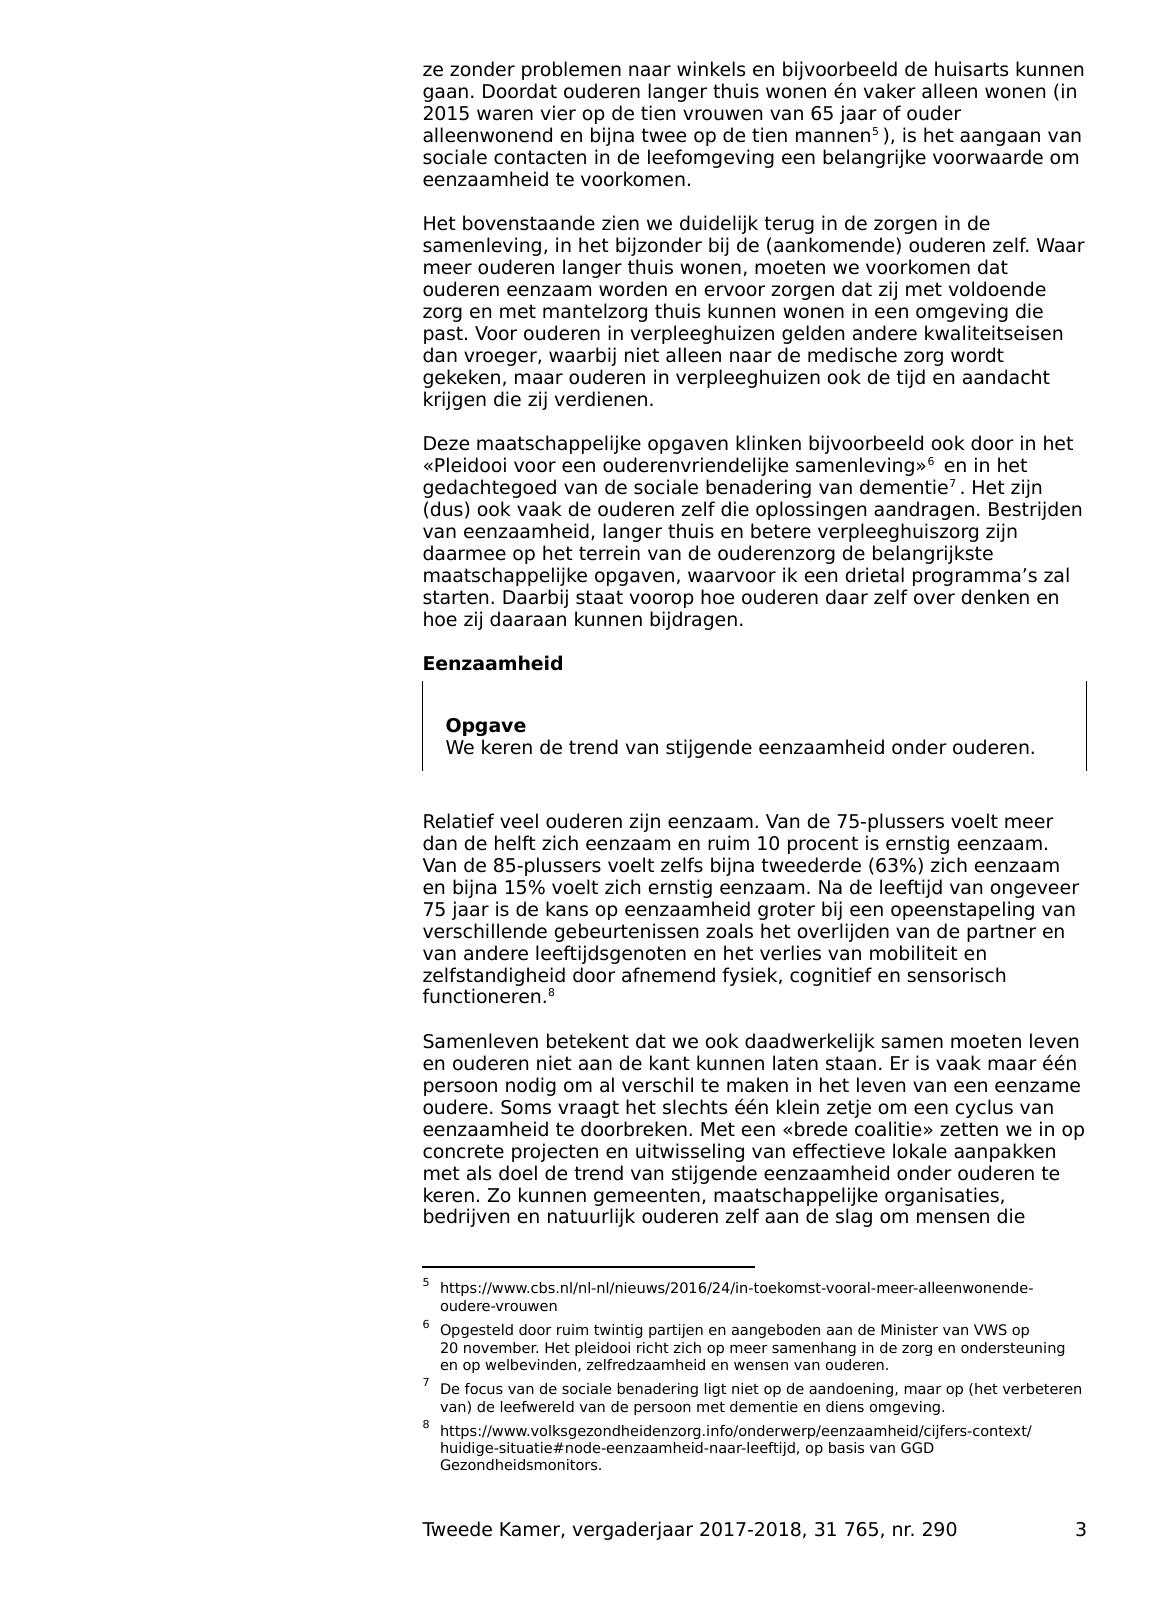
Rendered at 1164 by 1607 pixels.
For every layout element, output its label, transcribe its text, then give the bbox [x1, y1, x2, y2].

text https://www.volksgezondheidenzorg.info/onderwerp/eenzaamheid/cijfers-context/huidige-situatie#node-eenzaamheid-naar-leeftijd, op basis van GGD Gezondheidsmonitors. [422, 1418, 1087, 1474]
text ze zonder problemen naar winkels en bijvoorbeeld de huisarts kunnen gaan. Doordat ouderen langer thuis wonen én vaker alleen wonen (in 2015 waren vier op de tien vrouwen van 65 jaar of ouder alleenwonend en bijna twee op de tien mannen), is het aangaan van sociale contacten in de leefomgeving een belangrijke voorwaarde om eenzaamheid te voorkomen. [422, 59, 1087, 191]
text Opgesteld door ruim twintig partijen en aangeboden aan de Minister van VWS op 20 november. Het pleidooi richt zich op meer samenhang in de zorg en ondersteuning en op welbevinden, zelfredzaamheid en wensen van ouderen. [422, 1318, 1087, 1374]
text https://www.cbs.nl/nl-nl/nieuws/2016/24/in-toekomst-vooral-meer-alleenwonende-oudere-vrouwen [422, 1276, 1087, 1315]
text Relatief veel ouderen zijn eenzaam. Van de 75-plussers voelt meer dan de helft zich eenzaam en ruim 10 procent is ernstig eenzaam. Van de 85-plussers voelt zelfs bijna tweederde (63%) zich eenzaam en bijna 15% voelt zich ernstig eenzaam. Na de leeftijd van ongeveer 75 jaar is de kans op eenzaamheid groter bij een opeenstapeling van verschillende gebeurtenissen zoals het overlijden van de partner en van andere leeftijdsgenoten en het verlies van mobiliteit en zelfstandigheid door afnemend fysiek, cognitief en sensorisch functioneren. [422, 811, 1087, 1008]
text Samenleven betekent dat we ook daadwerkelijk samen moeten leven en ouderen niet aan de kant kunnen laten staan. Er is vaak maar één persoon nodig om al verschil te maken in het leven van een eenzame oudere. Soms vraagt het slechts één klein zetje om een cyclus van eenzaamheid te doorbreken. Met een «brede coalitie» zetten we in op concrete projecten en uitwisseling van effectieve lokale aanpakken met als doel de trend van stijgende eenzaamheid onder ouderen te keren. Zo kunnen gemeenten, maatschappelijke organisaties, bedrijven en natuurlijk ouderen zelf aan de slag om mensen die [422, 1031, 1087, 1228]
text De focus van de sociale benadering ligt niet op de aandoening, maar op (het verbeteren van) de leefwereld van de persoon met dementie en diens omgeving. [422, 1377, 1087, 1416]
text Het bovenstaande zien we duidelijk terug in de zorgen in de samenleving, in het bijzonder bij de (aankomende) ouderen zelf. Waar meer ouderen langer thuis wonen, moeten we voorkomen dat ouderen eenzaam worden en ervoor zorgen dat zij met voldoende zorg en met mantelzorg thuis kunnen wonen in een omgeving die past. Voor ouderen in verpleeghuizen gelden andere kwaliteitseisen dan vroeger, waarbij niet alleen naar de medische zorg wordt gekeken, maar ouderen in verpleeghuizen ook de tijd en aandacht krijgen die zij verdienen. [422, 213, 1087, 411]
subtitle Eenzaamheid [422, 653, 1087, 675]
text Deze maatschappelijke opgaven klinken bijvoorbeeld ook door in het «Pleidooi voor een ouderenvriendelijke samenleving» en in het gedachtegoed van de sociale benadering van dementie. Het zijn (dus) ook vaak de ouderen zelf die oplossingen aandragen. Bestrijden van eenzaamheid, langer thuis en betere verpleeghuiszorg zijn daarmee op het terrein van de ouderenzorg de belangrijkste maatschappelijke opgaven, waarvoor ik een drietal programma’s zal starten. Daarbij staat voorop hoe ouderen daar zelf over denken en hoe zij daaraan kunnen bijdragen. [422, 433, 1087, 631]
table_header Opgave We keren de trend van stijgende eenzaamheid onder ouderen. [423, 681, 1086, 771]
